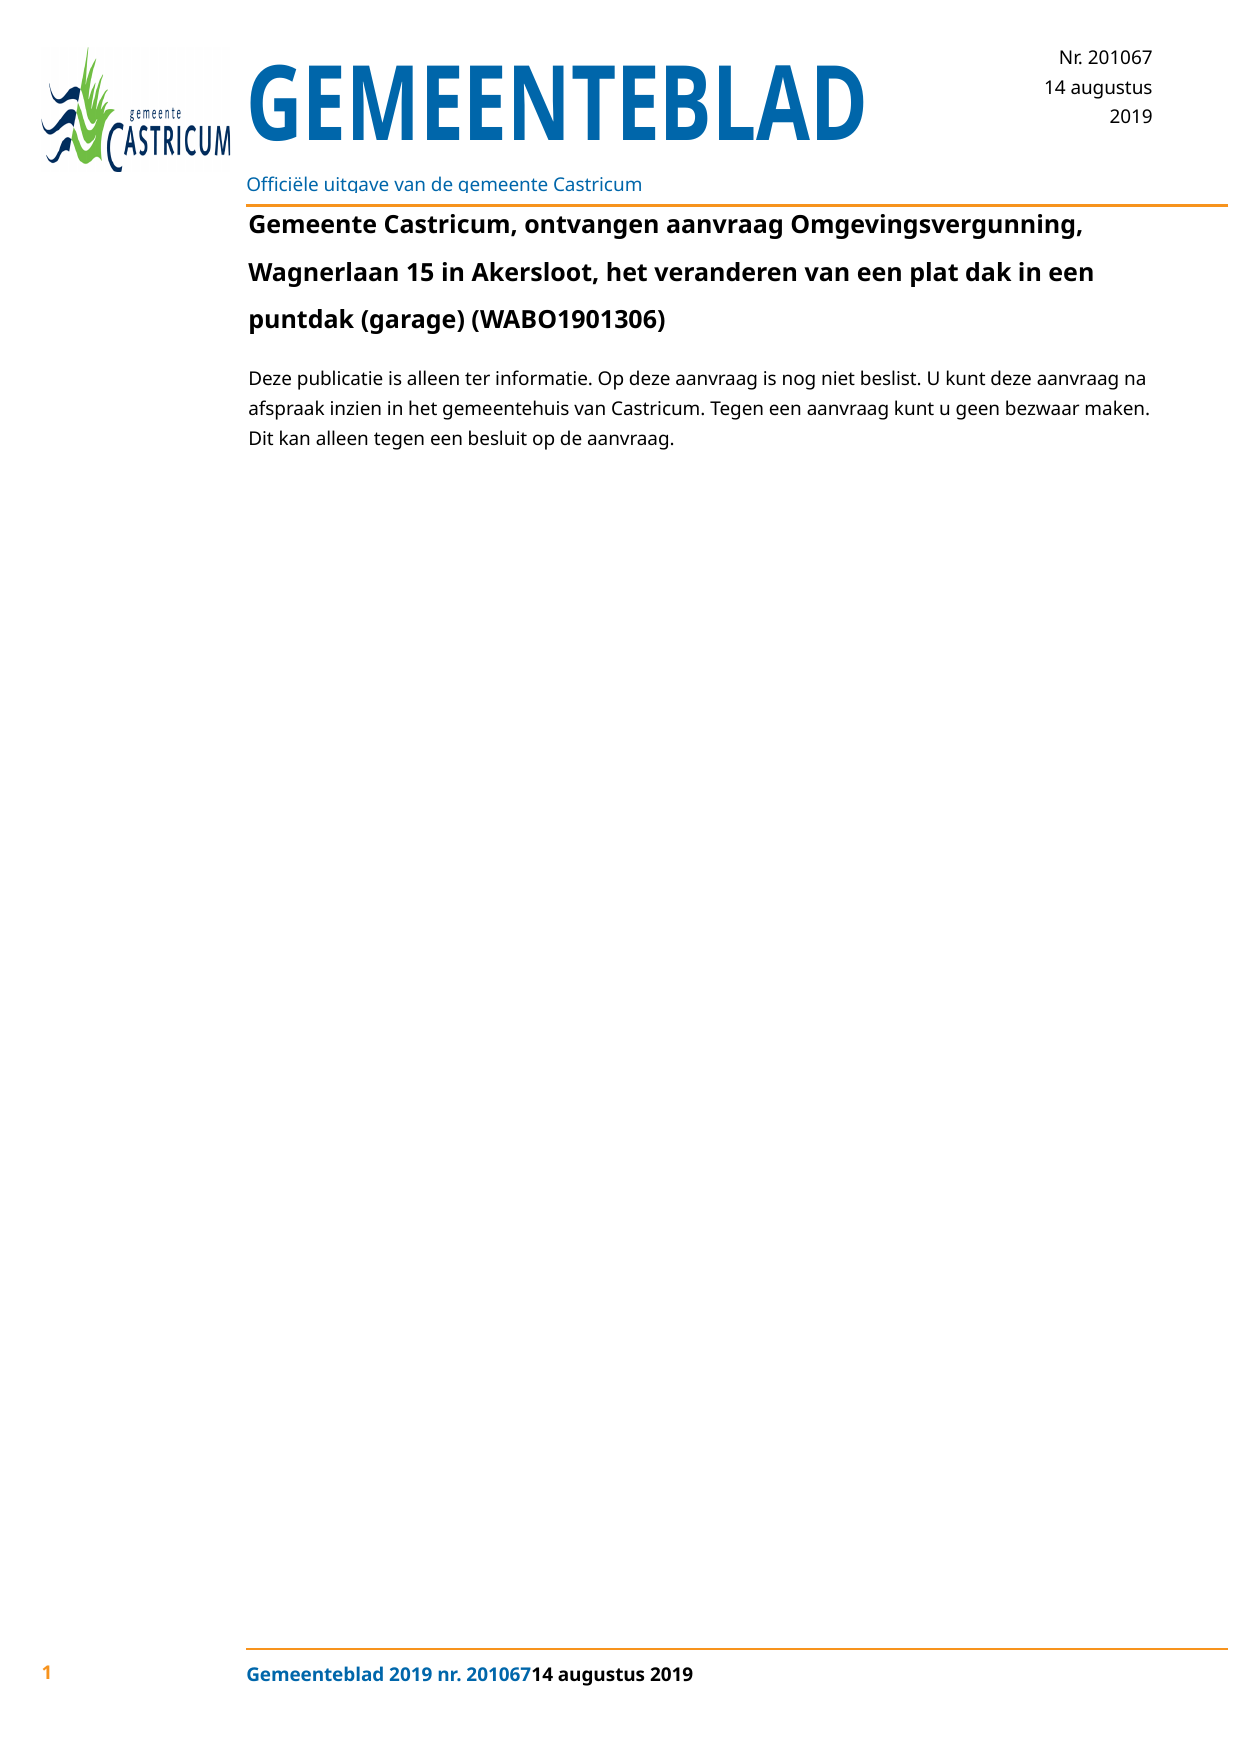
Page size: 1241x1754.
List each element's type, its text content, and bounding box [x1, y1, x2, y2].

picture [41, 47, 231, 172]
text Deze publicatie is alleen ter informatie. Op deze aanvraag is nog niet beslist. U kunt deze aanvraag na afspraak inzien in het gemeentehuis van Castricum. Tegen een aanvraag kunt u geen bezwaar maken. Dit kan alleen tegen een besluit op de aanvraag. [248, 366, 1152, 450]
text Gemeente Castricum, ontvangen aanvraag Omgevingsvergunning, Wagnerlaan 15 in Akersloot, het veranderen van een plat dak in een puntdak (garage) (WABO1901306) [248, 207, 1152, 336]
